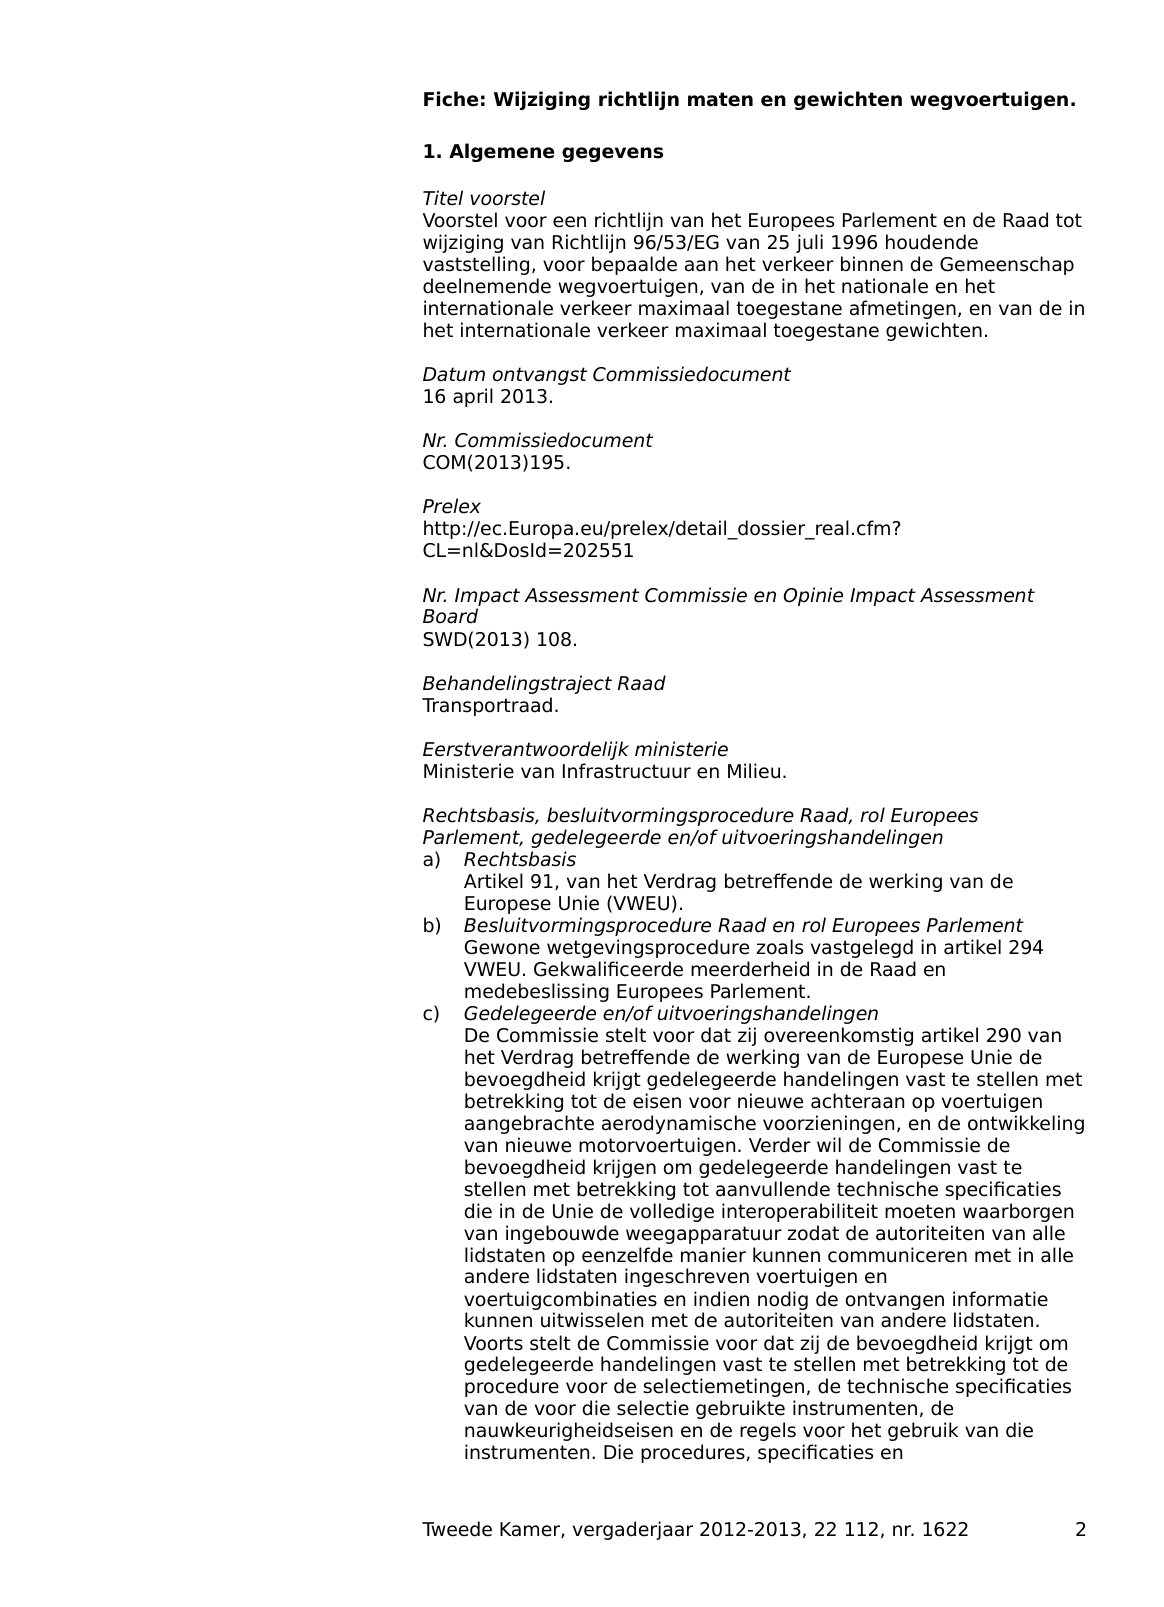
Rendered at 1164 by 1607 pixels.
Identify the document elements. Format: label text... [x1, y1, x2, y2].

text Artikel 91, van het Verdrag betreffende de werking van de Europese Unie (VWEU). [464, 871, 1087, 915]
text c) Gedelegeerde en/of uitvoeringshandelingen [422, 1003, 1087, 1025]
subtitle 1. Algemene gegevens [422, 141, 1087, 163]
text Ministerie van Infrastructuur en Milieu. [422, 761, 1087, 783]
subtitle Fiche: Wijziging richtlijn maten en gewichten wegvoertuigen. [422, 89, 1087, 111]
text Titel voorstel [422, 188, 1087, 210]
text Eerstverantwoordelijk ministerie [422, 739, 1087, 761]
text SWD(2013) 108. [422, 628, 1087, 650]
text De Commissie stelt voor dat zij overeenkomstig artikel 290 van het Verdrag betreffende de werking van de Europese Unie de bevoegdheid krijgt gedelegeerde handelingen vast te stellen met betrekking tot de eisen voor nieuwe achteraan op voertuigen aangebrachte aerodynamische voorzieningen, en de ontwikkeling van nieuwe motorvoertuigen. Verder wil de Commissie de bevoegdheid krijgen om gedelegeerde handelingen vast te stellen met betrekking tot aanvullende technische specificaties die in de Unie de volledige interoperabiliteit moeten waarborgen van ingebouwde weegapparatuur zodat de autoriteiten van alle lidstaten op eenzelfde manier kunnen communiceren met in alle andere lidstaten ingeschreven voertuigen en voertuigcombinaties en indien nodig de ontvangen informatie kunnen uitwisselen met de autoriteiten van andere lidstaten. [464, 1025, 1087, 1332]
text http://ec.Europa.eu/prelex/detail_dossier_real.cfm?CL=nl&DosId=202551 [422, 518, 1087, 562]
text 16 april 2013. [422, 386, 1087, 408]
text a) Rechtsbasis [422, 849, 1087, 871]
text Datum ontvangst Commissiedocument [422, 364, 1087, 386]
text b) Besluitvormingsprocedure Raad en rol Europees Parlement [422, 915, 1087, 937]
text COM(2013)195. [422, 452, 1087, 474]
text Voorstel voor een richtlijn van het Europees Parlement en de Raad tot wijziging van Richtlijn 96/53/EG van 25 juli 1996 houdende vaststelling, voor bepaalde aan het verkeer binnen de Gemeenschap deelnemende wegvoertuigen, van de in het nationale en het internationale verkeer maximaal toegestane afmetingen, en van de in het internationale verkeer maximaal toegestane gewichten. [422, 210, 1087, 342]
text Voorts stelt de Commissie voor dat zij de bevoegdheid krijgt om gedelegeerde handelingen vast te stellen met betrekking tot de procedure voor de selectiemetingen, de technische specificaties van de voor die selectie gebruikte instrumenten, de nauwkeurigheidseisen en de regels voor het gebruik van die instrumenten. Die procedures, specificaties en [464, 1332, 1087, 1464]
text Prelex [422, 496, 1087, 518]
text Nr. Commissiedocument [422, 430, 1087, 452]
text Nr. Impact Assessment Commissie en Opinie Impact Assessment Board [422, 584, 1087, 628]
text Gewone wetgevingsprocedure zoals vastgelegd in artikel 294 VWEU. Gekwalificeerde meerderheid in de Raad en medebeslissing Europees Parlement. [464, 937, 1087, 1003]
text Behandelingstraject Raad [422, 673, 1087, 694]
text Transportraad. [422, 694, 1087, 717]
text Rechtsbasis, besluitvormingsprocedure Raad, rol Europees Parlement, gedelegeerde en/of uitvoeringshandelingen [422, 805, 1087, 849]
